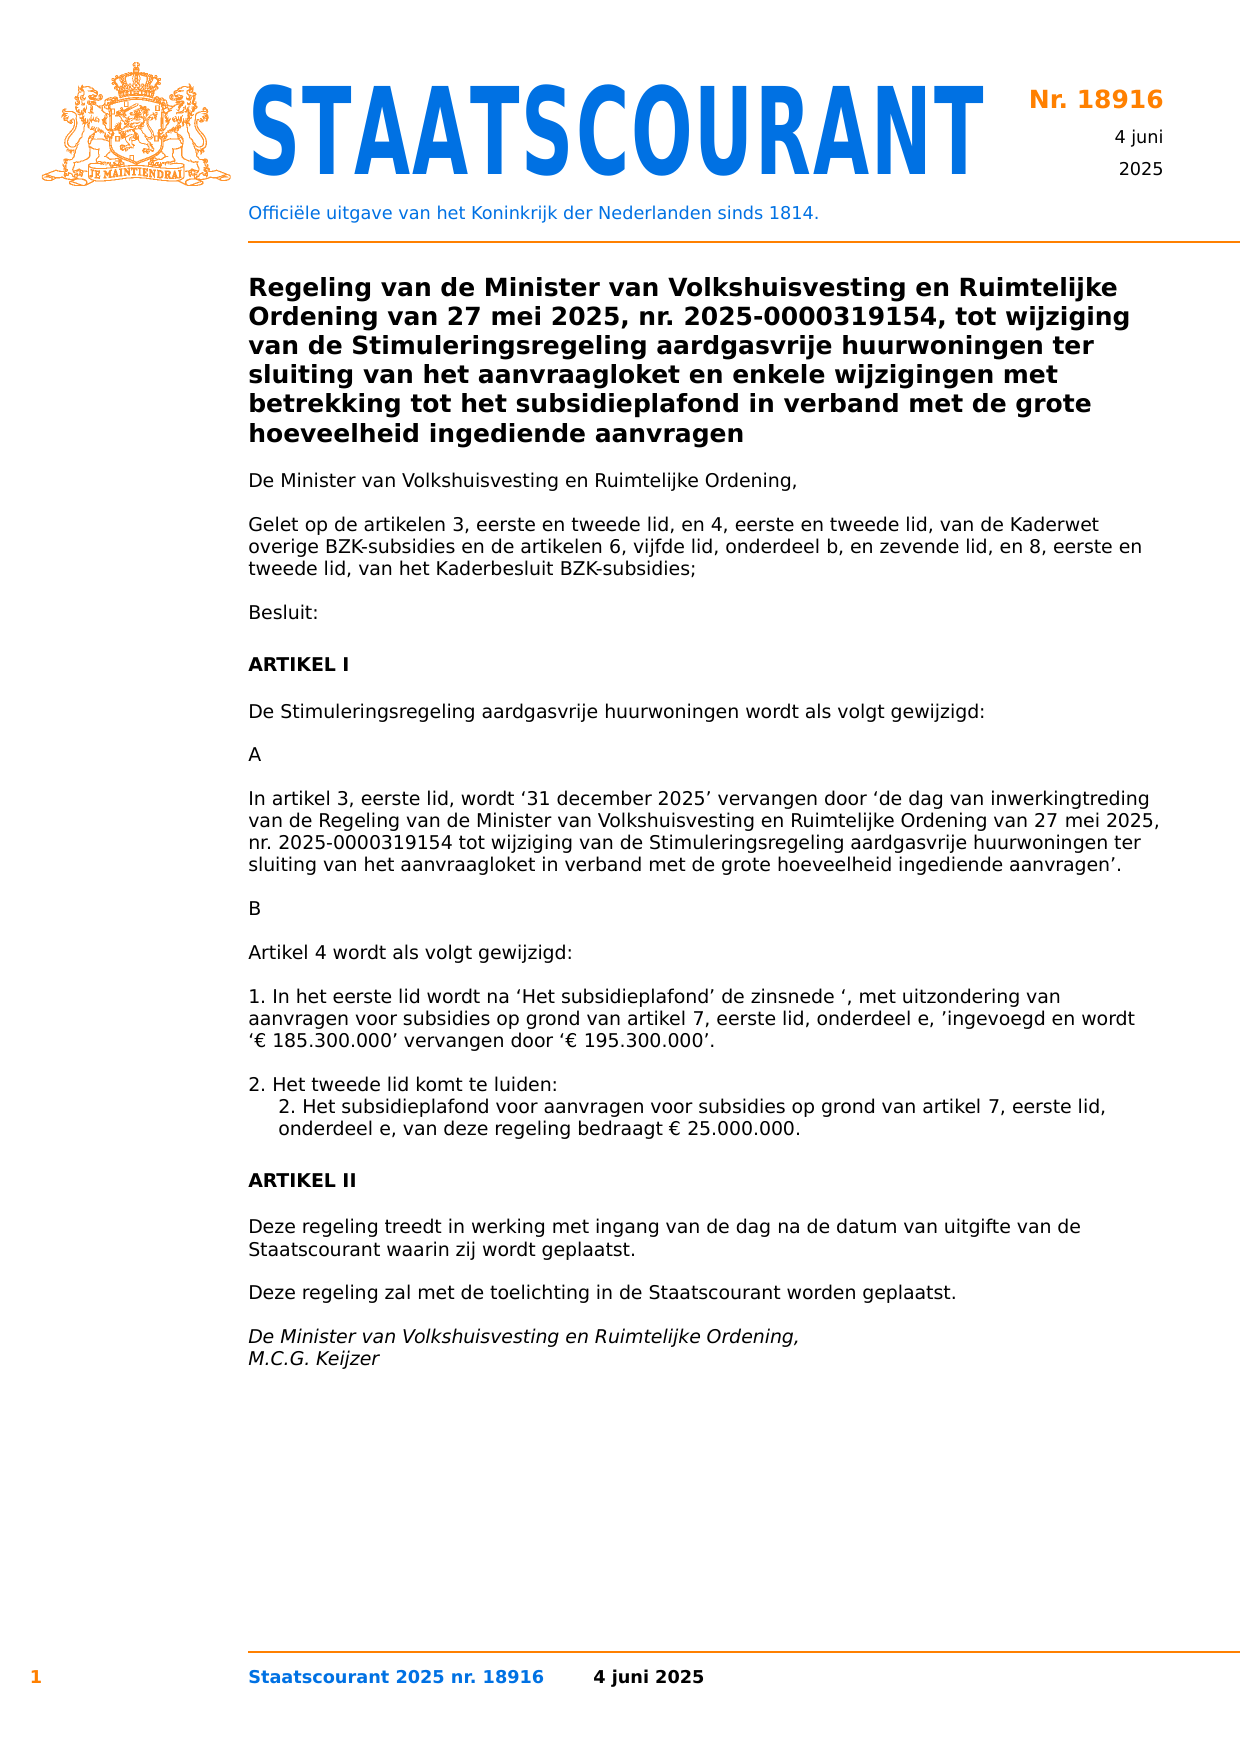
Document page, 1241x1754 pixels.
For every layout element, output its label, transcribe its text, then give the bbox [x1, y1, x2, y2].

text B [248, 898, 1163, 920]
text 1. In het eerste lid wordt na ‘Het subsidieplafond’ de zinsnede ‘, met uitzondering van aanvragen voor subsidies op grond van artikel 7, eerste lid, onderdeel e, ’ingevoegd en wordt ‘€ 185.300.000’ vervangen door ‘€ 195.300.000’. [248, 986, 1163, 1052]
text Deze regeling treedt in werking met ingang van de dag na de datum van uitgifte van de Staatscourant waarin zij wordt geplaatst. [248, 1216, 1163, 1260]
table_header [25, 62, 248, 241]
text A [248, 744, 1163, 766]
text De Stimuleringsregeling aardgasvrije huurwoningen wordt als volgt gewijzigd: [248, 701, 1163, 722]
text 2. Het tweede lid komt te luiden: [248, 1073, 1163, 1096]
table_header STAATSCOURANT [248, 62, 998, 203]
text De Minister van Volkshuisvesting en Ruimtelijke Ordening, [248, 470, 1163, 492]
text Besluit: [248, 602, 1163, 623]
text Artikel 4 wordt als volgt gewijzigd: [248, 942, 1163, 964]
picture [41, 62, 231, 186]
table_header Nr. 18916 [998, 62, 1240, 121]
table_cell 2025 [998, 153, 1240, 203]
subtitle Regeling van de Minister van Volkshuisvesting en Ruimtelijke Ordening van 27 mei 2025, nr. 2025-0000319154, tot wijziging van de Stimuleringsregeling aardgasvrije huurwoningen ter sluiting van het aanvraagloket en enkele wijzigingen met betrekking tot het subsidieplafond in verband met de grote hoeveelheid ingediende aanvragen [248, 273, 1163, 448]
text Gelet op de artikelen 3, eerste en tweede lid, en 4, eerste en tweede lid, van de Kaderwet overige BZK-subsidies en de artikelen 6, vijfde lid, onderdeel b, en zevende lid, en 8, eerste en tweede lid, van het Kaderbesluit BZK-subsidies; [248, 514, 1163, 580]
table_cell Officiële uitgave van het Koninkrijk der Nederlanden sinds 1814. [248, 203, 1240, 241]
text Deze regeling zal met de toelichting in de Staatscourant worden geplaatst. [248, 1282, 1163, 1304]
table_cell 4 juni [998, 121, 1240, 153]
text De Minister van Volkshuisvesting en Ruimtelijke Ordening, M.C.G. Keijzer [248, 1326, 1163, 1370]
text In artikel 3, eerste lid, wordt ‘31 december 2025’ vervangen door ‘de dag van inwerkingtreding van de Regeling van de Minister van Volkshuisvesting en Ruimtelijke Ordening van 27 mei 2025, nr. 2025-0000319154 tot wijziging van de Stimuleringsregeling aardgasvrije huurwoningen ter sluiting van het aanvraagloket in verband met de grote hoeveelheid ingediende aanvragen’. [248, 788, 1163, 876]
text 2. Het subsidieplafond voor aanvragen voor subsidies op grond van artikel 7, eerste lid, onderdeel e, van deze regeling bedraagt € 25.000.000. [278, 1096, 1163, 1139]
subtitle ARTIKEL I [248, 653, 1163, 676]
subtitle ARTIKEL II [248, 1169, 1163, 1191]
